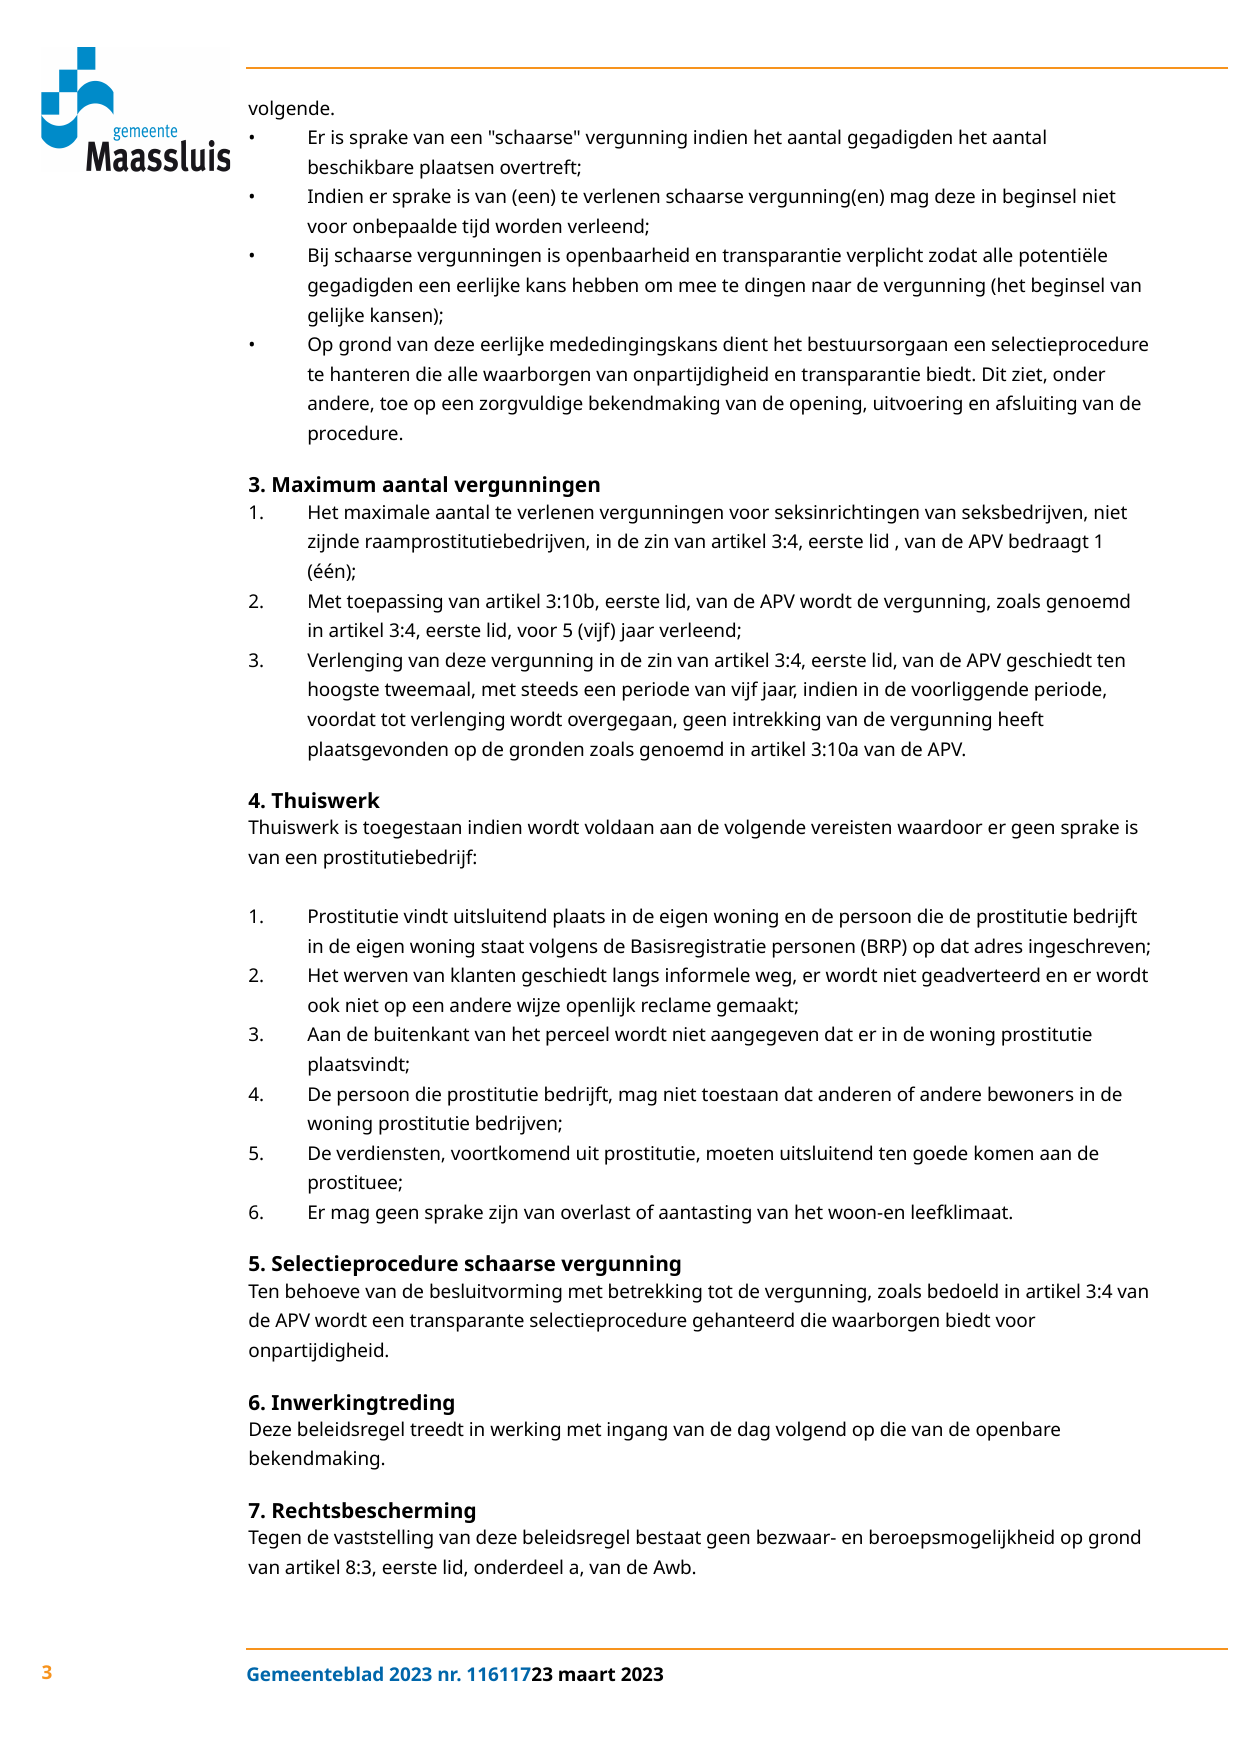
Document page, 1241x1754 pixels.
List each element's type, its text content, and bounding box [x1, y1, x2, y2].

text 6. Inwerkingtreding [248, 1388, 1152, 1416]
text 3. Maximum aantal vergunningen [248, 471, 1152, 499]
text 7. Rechtsbescherming [248, 1496, 1152, 1524]
list De persoon die prostitutie bedrijft, mag niet toestaan dat anderen of andere bewoners in de woning prostitutie bedrijven; [248, 1081, 1152, 1136]
list Er mag geen sprake zijn van overlast of aantasting van het woon-en leefklimaat. [248, 1199, 1152, 1225]
text 5. Selectieprocedure schaarse vergunning [248, 1249, 1152, 1278]
text 4. Thuiswerk [248, 786, 1152, 814]
text Ten behoeve van de besluitvorming met betrekking tot de vergunning, zoals bedoeld in artikel 3:4 van de APV wordt een transparante selectieprocedure gehanteerd die waarborgen biedt voor onpartijdigheid. [248, 1278, 1152, 1363]
list Verlenging van deze vergunning in de zin van artikel 3:4, eerste lid, van de APV geschiedt ten hoogste tweemaal, met steeds een periode van vijf jaar, indien in de voorliggende periode, voordat tot verlenging wordt overgegaan, geen intrekking van de vergunning heeft plaatsgevonden op de gronden zoals genoemd in artikel 3:10a van de APV. [248, 647, 1152, 761]
text Deze beleidsregel treedt in werking met ingang van de dag volgend op die van de openbare bekendmaking. [248, 1416, 1152, 1471]
picture [41, 47, 77, 92]
list Prostitutie vindt uitsluitend plaats in de eigen woning en de persoon die de prostitutie bedrijft in de eigen woning staat volgens de Basisregistratie personen (BRP) op dat adres ingeschreven; [248, 903, 1152, 959]
list Er is sprake van een "schaarse" vergunning indien het aantal gegadigden het aantal beschikbare plaatsen overtreft; [248, 124, 1152, 180]
list De verdiensten, voortkomend uit prostitutie, moeten uitsluitend ten goede komen aan de prostituee; [248, 1140, 1152, 1195]
list Aan de buitenkant van het perceel wordt niet aangegeven dat er in de woning prostitutie plaatsvindt; [248, 1022, 1152, 1077]
text volgende. [248, 95, 1152, 121]
list Het werven van klanten geschiedt langs informele weg, er wordt niet geadverteerd en er wordt ook niet op een andere wijze openlijk reclame gemaakt; [248, 962, 1152, 1018]
list Indien er sprake is van (een) te verlenen schaarse vergunning(en) mag deze in beginsel niet voor onbepaalde tijd worden verleend; [248, 183, 1152, 239]
list Het maximale aantal te verlenen vergunningen voor seksinrichtingen van seksbedrijven, niet zijnde raamprostitutiebedrijven, in de zin van artikel 3:4, eerste lid , van de APV bedraagt 1 (één); [248, 499, 1152, 584]
list Met toepassing van artikel 3:10b, eerste lid, van de APV wordt de vergunning, zoals genoemd in artikel 3:4, eerste lid, voor 5 (vijf) jaar verleend; [248, 588, 1152, 643]
list Bij schaarse vergunningen is openbaarheid en transparantie verplicht zodat alle potentiële gegadigden een eerlijke kans hebben om mee te dingen naar de vergunning (het beginsel van gelijke kansen); [248, 243, 1152, 328]
picture [41, 47, 231, 172]
text Tegen de vaststelling van deze beleidsregel bestaat geen bezwaar- en beroepsmogelijkheid op grond van artikel 8:3, eerste lid, onderdeel a, van de Awb. [248, 1524, 1152, 1580]
list Op grond van deze eerlijke mededingingskans dient het bestuursorgaan een selectieprocedure te hanteren die alle waarborgen van onpartijdigheid en transparantie biedt. Dit ziet, onder andere, toe op een zorgvuldige bekendmaking van de opening, uitvoering en afsluiting van de procedure. [248, 331, 1152, 446]
text Thuiswerk is toegestaan indien wordt voldaan aan de volgende vereisten waardoor er geen sprake is van een prostitutiebedrijf: [248, 814, 1152, 870]
